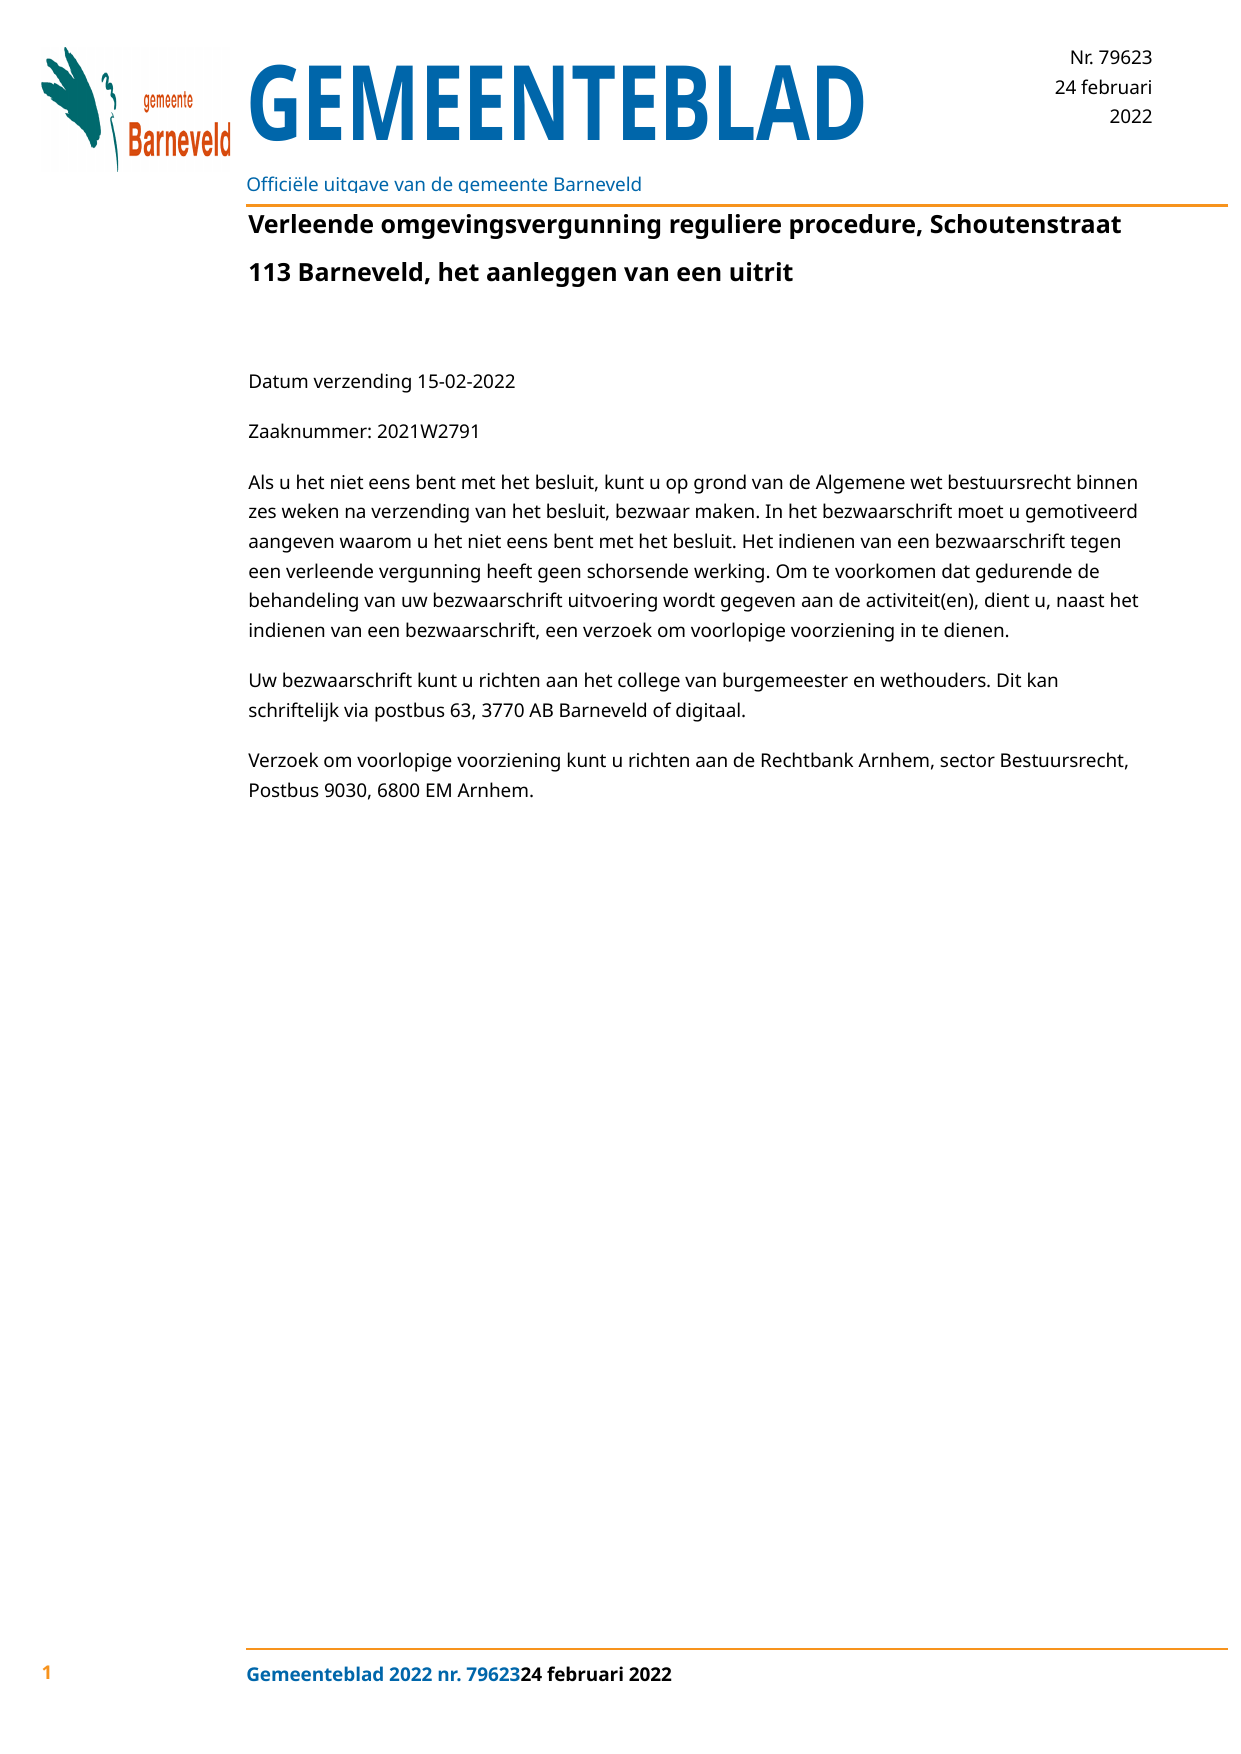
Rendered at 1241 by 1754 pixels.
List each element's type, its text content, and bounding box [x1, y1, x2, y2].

text Zaaknummer: 2021W2791 [248, 419, 1152, 444]
text Datum verzending 15-02-2022 [248, 368, 1152, 394]
text Verleende omgevingsvergunning reguliere procedure, Schoutenstraat 113 Barneveld, het aanleggen van een uitrit [248, 207, 1152, 288]
text Als u het niet eens bent met het besluit, kunt u op grond van de Algemene wet bestuursrecht binnen zes weken na verzending van het besluit, bezwaar maken. In het bezwaarschrift moet u gemotiveerd aangeven waarom u het niet eens bent met het besluit. Het indienen van een bezwaarschrift tegen een verleende vergunning heeft geen schorsende werking. Om te voorkomen dat gedurende de behandeling van uw bezwaarschrift uitvoering wordt gegeven aan de activiteit(en), dient u, naast het indienen van een bezwaarschrift, een verzoek om voorlopige voorziening in te dienen. [248, 469, 1152, 643]
picture [41, 47, 231, 172]
text Verzoek om voorlopige voorziening kunt u richten aan de Rechtbank Arnhem, sector Bestuursrecht, Postbus 9030, 6800 EM Arnhem. [248, 747, 1152, 803]
text Uw bezwaarschrift kunt u richten aan het college van burgemeester en wethouders. Dit kan schriftelijk via postbus 63, 3770 AB Barneveld of digitaal. [248, 667, 1152, 723]
